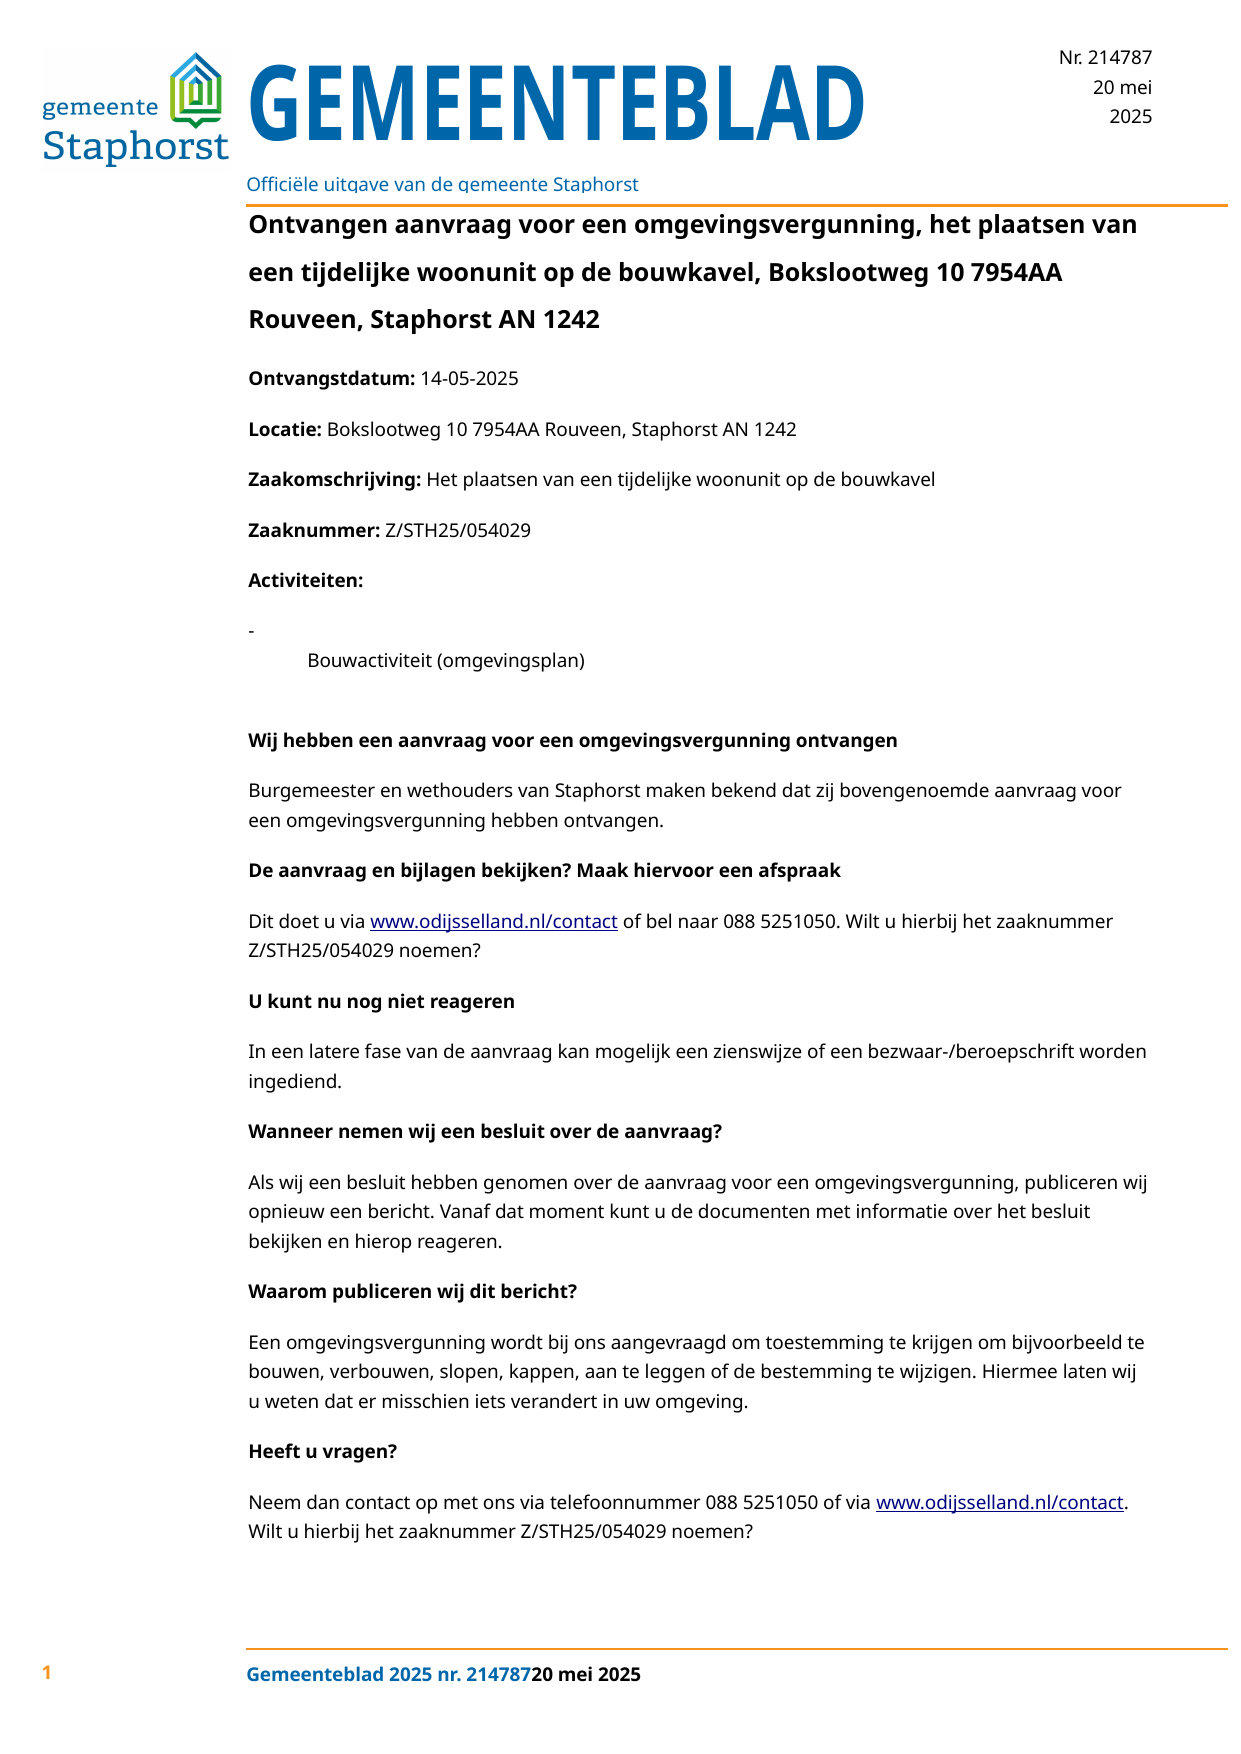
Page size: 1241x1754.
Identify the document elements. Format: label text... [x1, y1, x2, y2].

text Ontvangstdatum: 14-05-2025 [248, 366, 1152, 391]
text Heeft u vragen? [248, 1438, 1152, 1464]
text Dit doet u via www.odijsselland.nl/contact of bel naar 088 5251050. Wilt u hierbij het zaaknummer Z/STH25/054029 noemen? [248, 908, 1152, 963]
text De aanvraag en bijlagen bekijken? Maak hiervoor een afspraak [248, 858, 1152, 883]
list Bouwactiviteit (omgevingsplan) [248, 647, 1152, 673]
text Zaakomschrijving: Het plaatsen van een tijdelijke woonunit op de bouwkavel [248, 466, 1152, 492]
text Activiteiten: [248, 567, 1152, 593]
text In een latere fase van de aanvraag kan mogelijk een zienswijze of een bezwaar-/beroepschrift worden ingediend. [248, 1038, 1152, 1094]
picture [41, 47, 231, 172]
text Wij hebben een aanvraag voor een omgevingsvergunning ontvangen [248, 727, 1152, 753]
text Waarom publiceren wij dit bericht? [248, 1278, 1152, 1304]
text U kunt nu nog niet reageren [248, 988, 1152, 1014]
text Een omgevingsvergunning wordt bij ons aangevraagd om toestemming te krijgen om bijvoorbeeld te bouwen, verbouwen, slopen, kappen, aan te leggen of de bestemming te wijzigen. Hiermee laten wij u weten dat er misschien iets verandert in uw omgeving. [248, 1329, 1152, 1414]
text Zaaknummer: Z/STH25/054029 [248, 517, 1152, 542]
text Neem dan contact op met ons via telefoonnummer 088 5251050 of via www.odijsselland.nl/contact. Wilt u hierbij het zaaknummer Z/STH25/054029 noemen? [248, 1489, 1152, 1544]
text Burgemeester en wethouders van Staphorst maken bekend dat zij bovengenoemde aanvraag voor een omgevingsvergunning hebben ontvangen. [248, 778, 1152, 833]
text Ontvangen aanvraag voor een omgevingsvergunning, het plaatsen van een tijdelijke woonunit op de bouwkavel, Bokslootweg 10 7954AA Rouveen, Staphorst AN 1242 [248, 207, 1152, 336]
text Wanneer nemen wij een besluit over de aanvraag? [248, 1118, 1152, 1144]
text Locatie: Bokslootweg 10 7954AA Rouveen, Staphorst AN 1242 [248, 416, 1152, 442]
text Als wij een besluit hebben genomen over de aanvraag voor een omgevingsvergunning, publiceren wij opnieuw een bericht. Vanaf dat moment kunt u de documenten met informatie over het besluit bekijken en hierop reageren. [248, 1169, 1152, 1254]
